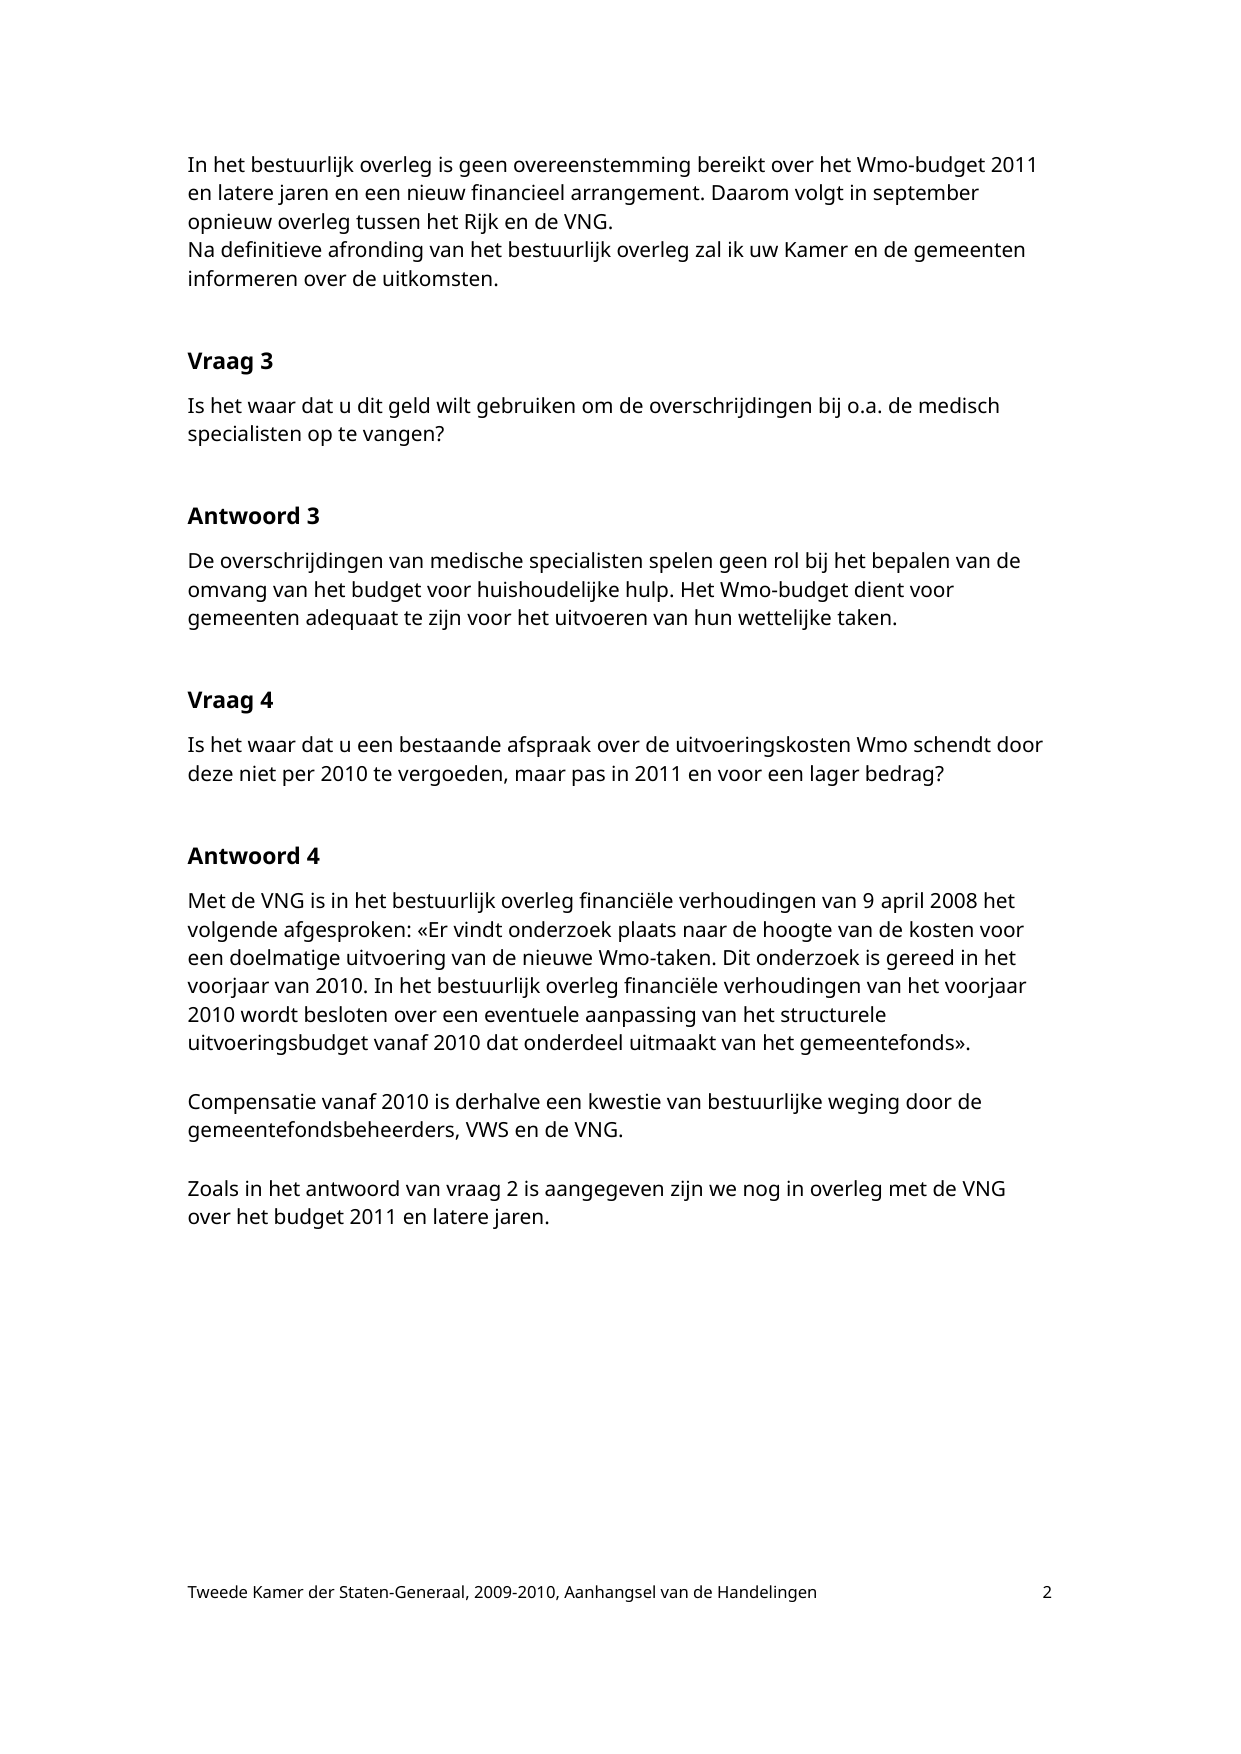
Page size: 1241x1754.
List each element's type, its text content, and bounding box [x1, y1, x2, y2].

text De overschrijdingen van medische specialisten spelen geen rol bij het bepalen van de omvang van het budget voor huishoudelijke hulp. Het Wmo-budget dient voor gemeenten adequaat te zijn voor het uitvoeren van hun wettelijke taken. [187, 547, 1053, 632]
subtitle Antwoord 4 [187, 840, 1053, 871]
subtitle Vraag 4 [187, 684, 1053, 716]
text Is het waar dat u dit geld wilt gebruiken om de overschrijdingen bij o.a. de medisch specialisten op te vangen? [187, 391, 1053, 448]
text In het bestuurlijk overleg is geen overeenstemming bereikt over het Wmo-budget 2011 en latere jaren en een nieuw financieel arrangement. Daarom volgt in september opnieuw overleg tussen het Rijk en de VNG. [187, 150, 1053, 235]
text Zoals in het antwoord van vraag 2 is aangegeven zijn we nog in overleg met de VNG over het budget 2011 en latere jaren. [187, 1174, 1053, 1231]
text Compensatie vanaf 2010 is derhalve een kwestie van bestuurlijke weging door de gemeentefondsbeheerders, VWS en de VNG. [187, 1087, 1053, 1144]
subtitle Vraag 3 [187, 345, 1053, 376]
subtitle Antwoord 3 [187, 500, 1053, 532]
text Met de VNG is in het bestuurlijk overleg financiële verhoudingen van 9 april 2008 het volgende afgesproken: «Er vindt onderzoek plaats naar de hoogte van de kosten voor een doelmatige uitvoering van de nieuwe Wmo-taken. Dit onderzoek is gereed in het voorjaar van 2010. In het bestuurlijk overleg financiële verhoudingen van het voorjaar 2010 wordt besloten over een eventuele aanpassing van het structurele uitvoeringsbudget vanaf 2010 dat onderdeel uitmaakt van het gemeentefonds». [187, 886, 1053, 1057]
text Na definitieve afronding van het bestuurlijk overleg zal ik uw Kamer en de gemeenten informeren over de uitkomsten. [187, 235, 1053, 292]
text Is het waar dat u een bestaande afspraak over de uitvoeringskosten Wmo schendt door deze niet per 2010 te vergoeden, maar pas in 2011 en voor een lager bedrag? [187, 731, 1053, 787]
